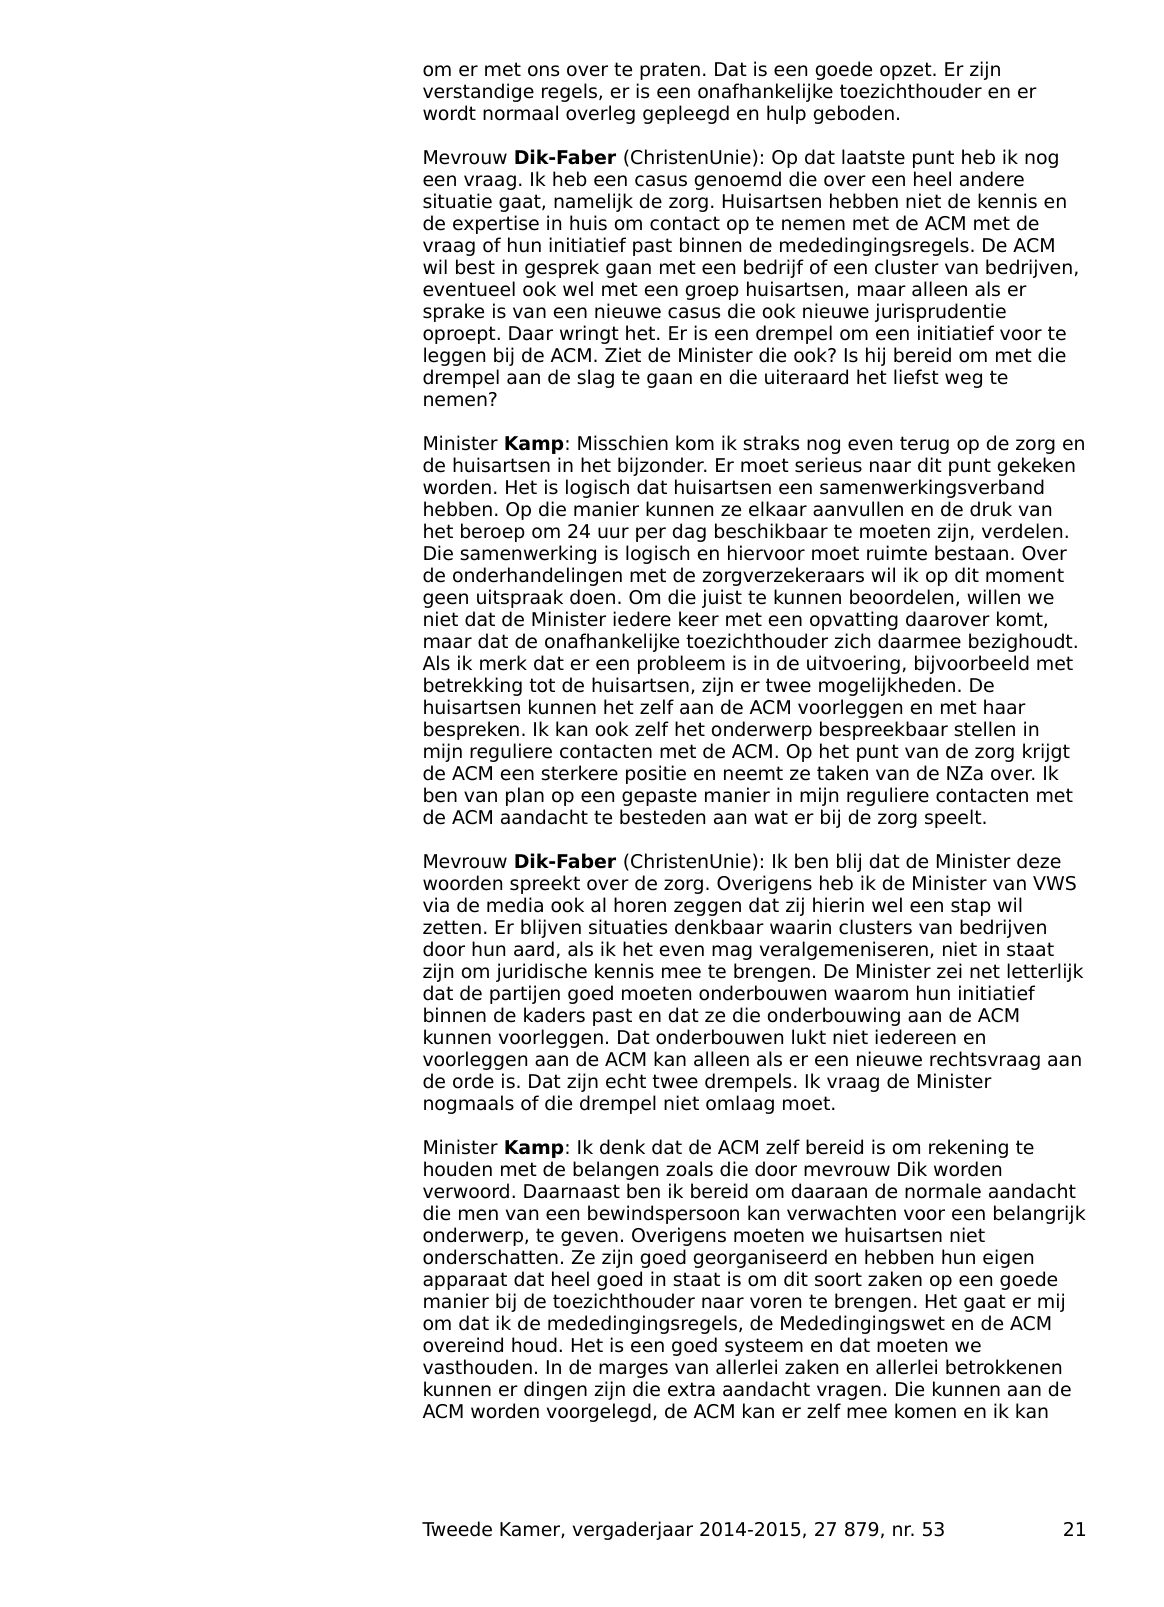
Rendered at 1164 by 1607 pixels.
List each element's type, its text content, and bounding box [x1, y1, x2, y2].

text om er met ons over te praten. Dat is een goede opzet. Er zijn verstandige regels, er is een onafhankelijke toezichthouder en er wordt normaal overleg gepleegd en hulp geboden. [422, 59, 1087, 125]
text Mevrouw Dik-Faber (ChristenUnie): Op dat laatste punt heb ik nog een vraag. Ik heb een casus genoemd die over een heel andere situatie gaat, namelijk de zorg. Huisartsen hebben niet de kennis en de expertise in huis om contact op te nemen met de ACM met de vraag of hun initiatief past binnen de mededingingsregels. De ACM wil best in gesprek gaan met een bedrijf of een cluster van bedrijven, eventueel ook wel met een groep huisartsen, maar alleen als er sprake is van een nieuwe casus die ook nieuwe jurisprudentie oproept. Daar wringt het. Er is een drempel om een initiatief voor te leggen bij de ACM. Ziet de Minister die ook? Is hij bereid om met die drempel aan de slag te gaan en die uiteraard het liefst weg te nemen? [422, 147, 1087, 411]
text Mevrouw Dik-Faber (ChristenUnie): Ik ben blij dat de Minister deze woorden spreekt over de zorg. Overigens heb ik de Minister van VWS via de media ook al horen zeggen dat zij hierin wel een stap wil zetten. Er blijven situaties denkbaar waarin clusters van bedrijven door hun aard, als ik het even mag veralgemeniseren, niet in staat zijn om juridische kennis mee te brengen. De Minister zei net letterlijk dat de partijen goed moeten onderbouwen waarom hun initiatief binnen de kaders past en dat ze die onderbouwing aan de ACM kunnen voorleggen. Dat onderbouwen lukt niet iedereen en voorleggen aan de ACM kan alleen als er een nieuwe rechtsvraag aan de orde is. Dat zijn echt twee drempels. Ik vraag de Minister nogmaals of die drempel niet omlaag moet. [422, 851, 1087, 1115]
text Minister Kamp: Misschien kom ik straks nog even terug op de zorg en de huisartsen in het bijzonder. Er moet serieus naar dit punt gekeken worden. Het is logisch dat huisartsen een samenwerkingsverband hebben. Op die manier kunnen ze elkaar aanvullen en de druk van het beroep om 24 uur per dag beschikbaar te moeten zijn, verdelen. Die samenwerking is logisch en hiervoor moet ruimte bestaan. Over de onderhandelingen met de zorgverzekeraars wil ik op dit moment geen uitspraak doen. Om die juist te kunnen beoordelen, willen we niet dat de Minister iedere keer met een opvatting daarover komt, maar dat de onafhankelijke toezichthouder zich daarmee bezighoudt. Als ik merk dat er een probleem is in de uitvoering, bijvoorbeeld met betrekking tot de huisartsen, zijn er twee mogelijkheden. De huisartsen kunnen het zelf aan de ACM voorleggen en met haar bespreken. Ik kan ook zelf het onderwerp bespreekbaar stellen in mijn reguliere contacten met de ACM. Op het punt van de zorg krijgt de ACM een sterkere positie en neemt ze taken van de NZa over. Ik ben van plan op een gepaste manier in mijn reguliere contacten met de ACM aandacht te besteden aan wat er bij de zorg speelt. [422, 433, 1087, 829]
text Minister Kamp: Ik denk dat de ACM zelf bereid is om rekening te houden met de belangen zoals die door mevrouw Dik worden verwoord. Daarnaast ben ik bereid om daaraan de normale aandacht die men van een bewindspersoon kan verwachten voor een belangrijk onderwerp, te geven. Overigens moeten we huisartsen niet onderschatten. Ze zijn goed georganiseerd en hebben hun eigen apparaat dat heel goed in staat is om dit soort zaken op een goede manier bij de toezichthouder naar voren te brengen. Het gaat er mij om dat ik de mededingingsregels, de Mededingingswet en de ACM overeind houd. Het is een goed systeem en dat moeten we vasthouden. In de marges van allerlei zaken en allerlei betrokkenen kunnen er dingen zijn die extra aandacht vragen. Die kunnen aan de ACM worden voorgelegd, de ACM kan er zelf mee komen en ik kan [422, 1137, 1087, 1423]
